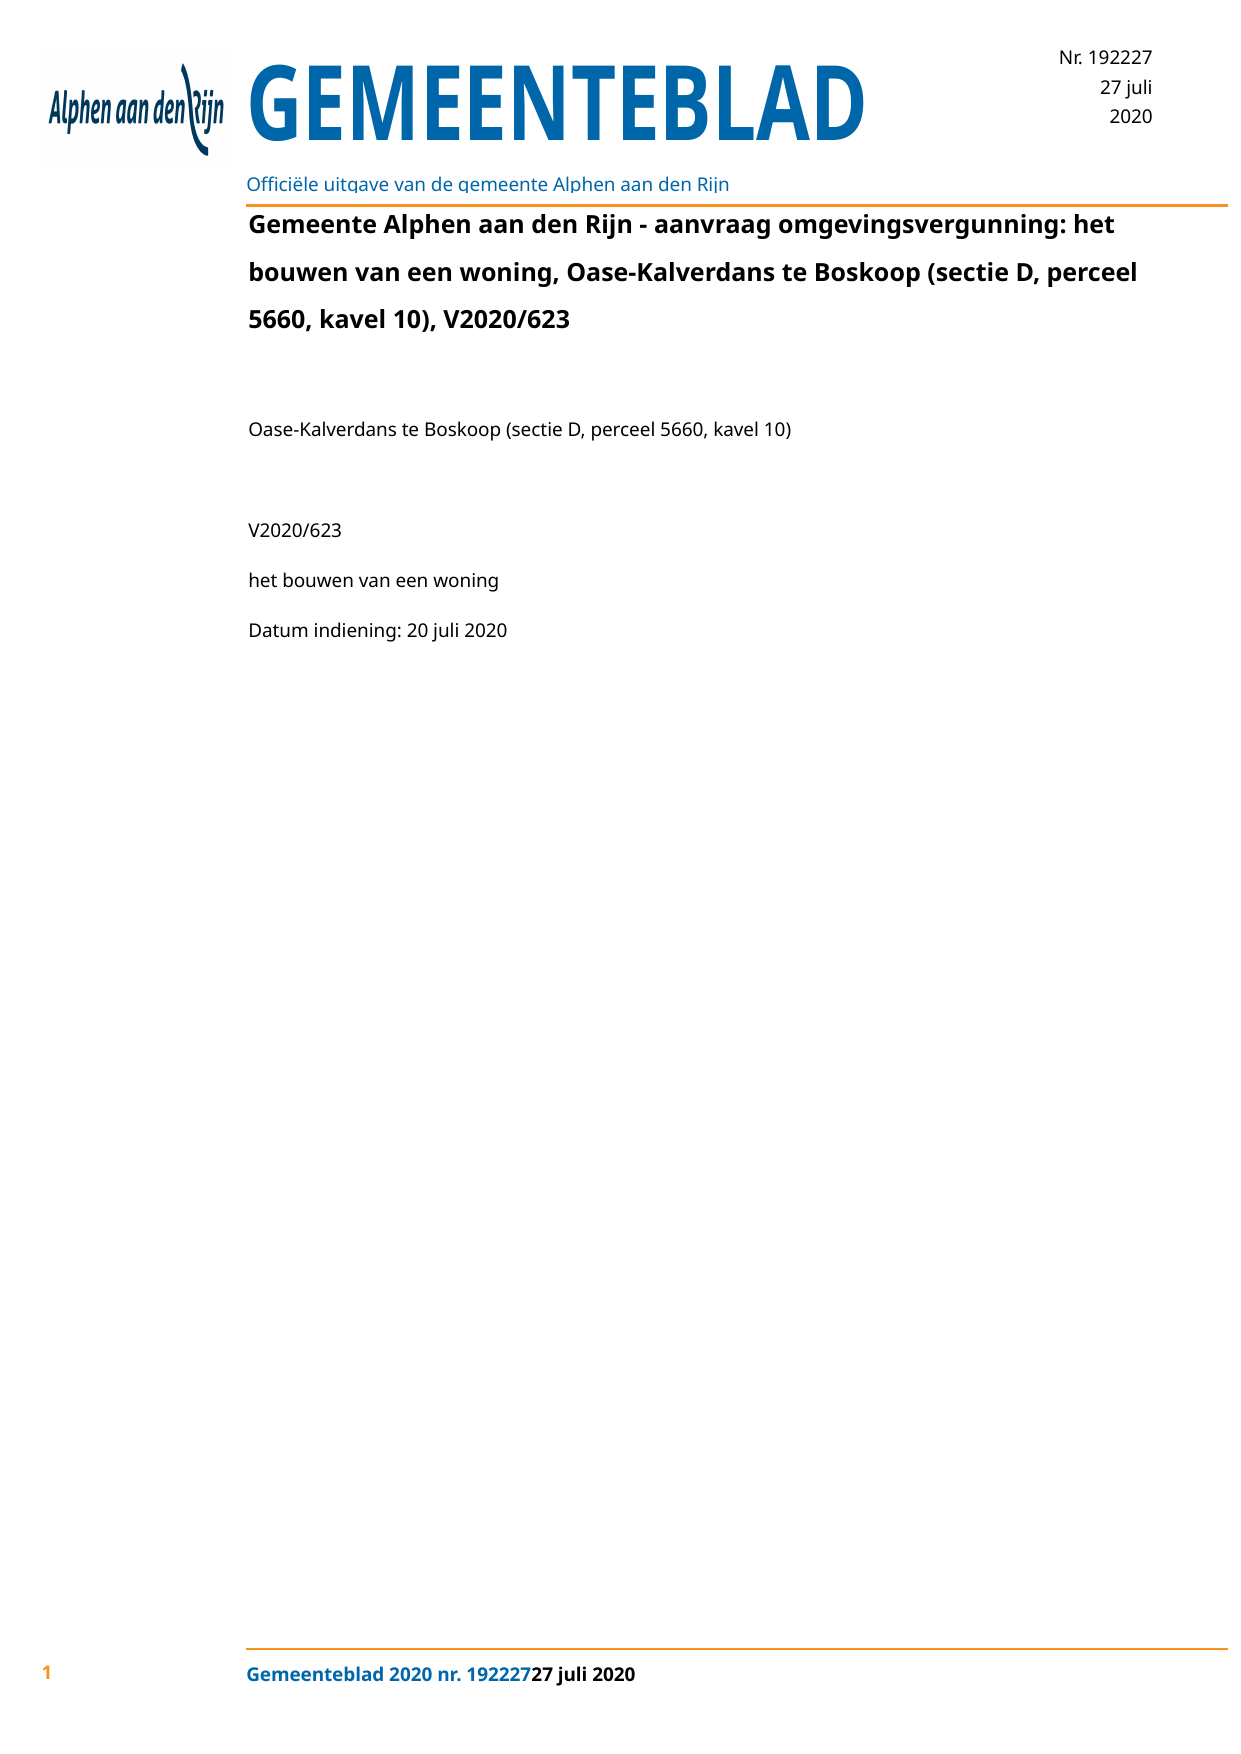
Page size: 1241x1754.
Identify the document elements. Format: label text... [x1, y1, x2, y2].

text Oase-Kalverdans te Boskoop (sectie D, perceel 5660, kavel 10) [248, 416, 1152, 442]
picture [41, 47, 231, 172]
text het bouwen van een woning [248, 567, 1152, 593]
text V2020/623 [248, 517, 1152, 542]
text Datum indiening: 20 juli 2020 [248, 618, 1152, 643]
text Gemeente Alphen aan den Rijn - aanvraag omgevingsvergunning: het bouwen van een woning, Oase-Kalverdans te Boskoop (sectie D, perceel 5660, kavel 10), V2020/623 [248, 207, 1152, 336]
